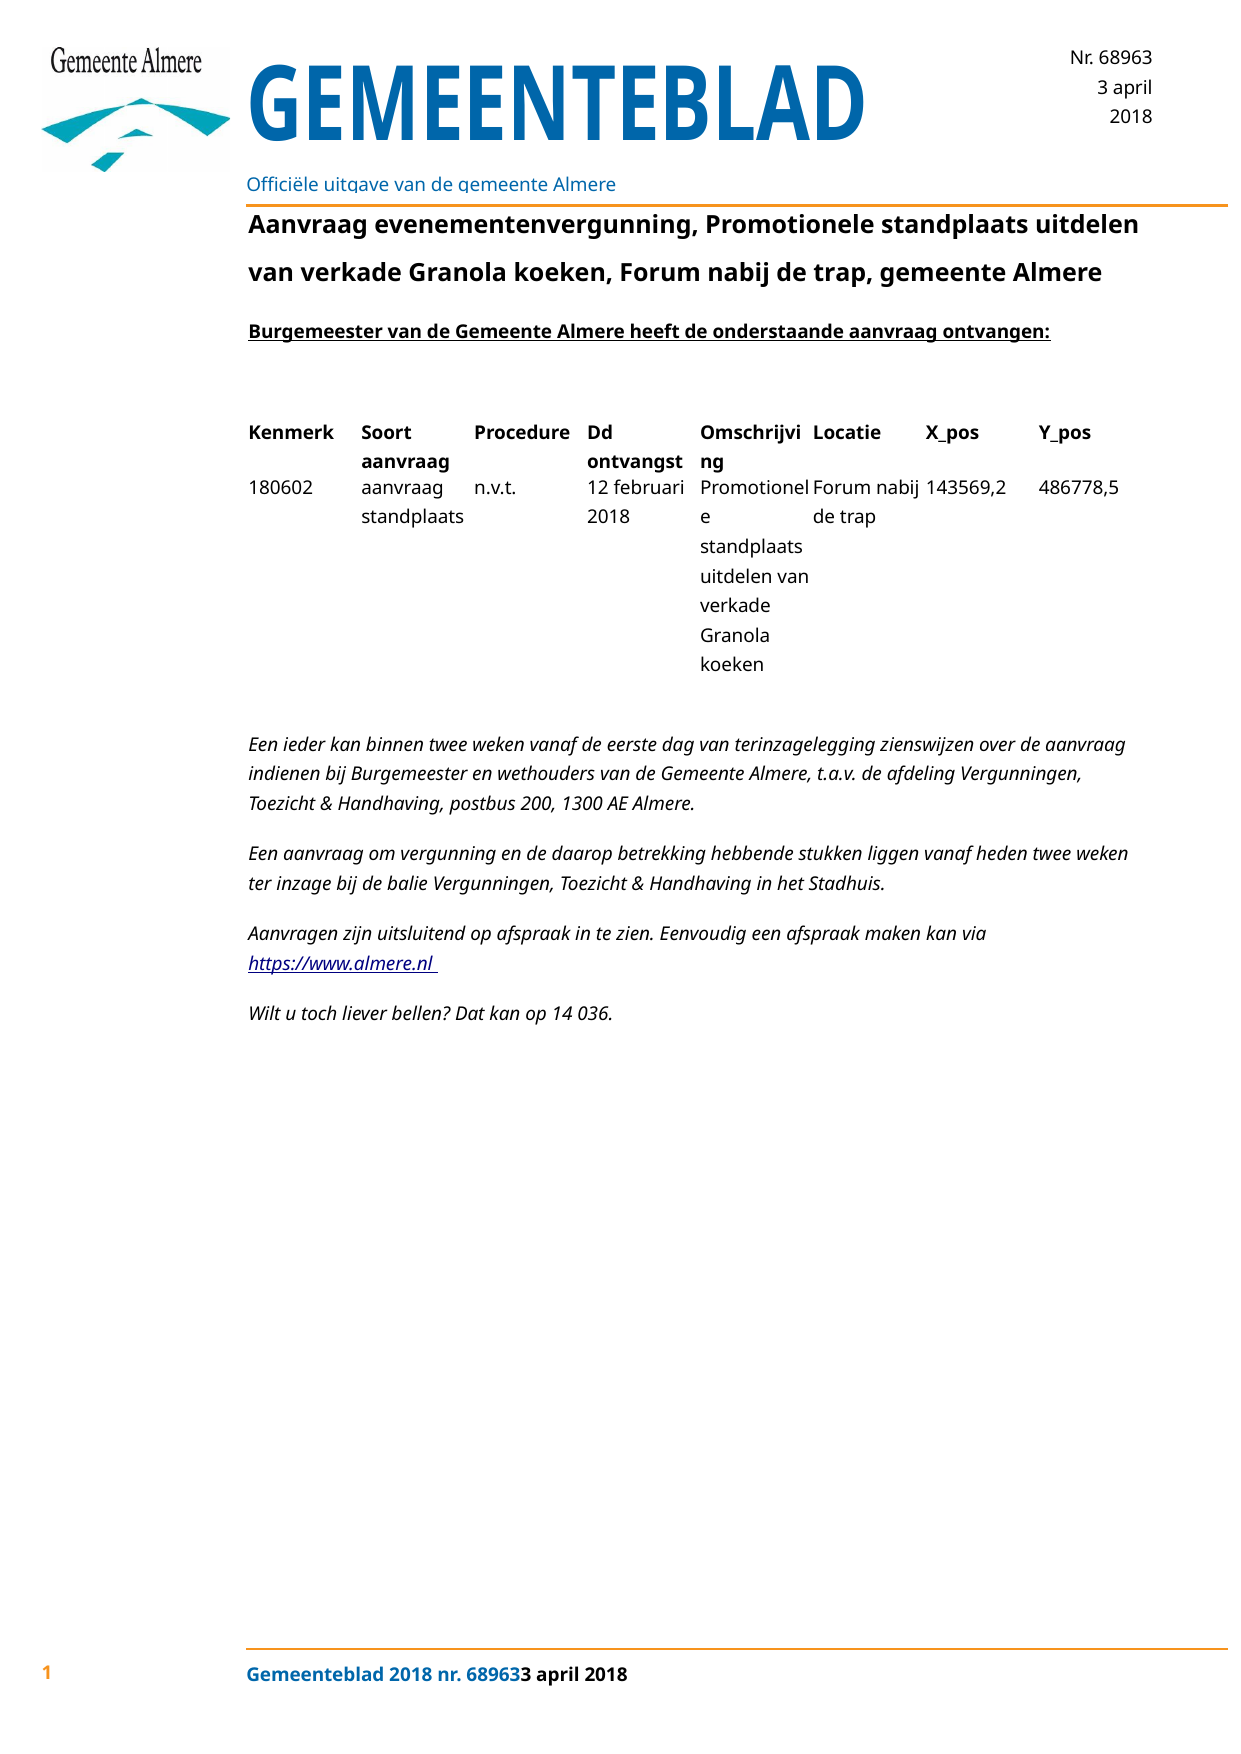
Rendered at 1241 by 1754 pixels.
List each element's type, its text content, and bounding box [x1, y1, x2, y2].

table_cell n.v.t. [474, 474, 587, 677]
text Aanvraag evenementenvergunning, Promotionele standplaats uitdelen van verkade Granola koeken, Forum nabij de trap, gemeente Almere [248, 207, 1152, 288]
table_cell aanvraag standplaats [361, 474, 474, 677]
table_header Kenmerk [248, 419, 361, 474]
table_header Dd ontvangst [587, 419, 700, 474]
table_header Procedure [474, 419, 587, 474]
table_header Soort aanvraag [361, 419, 474, 474]
table_header Locatie [813, 419, 926, 474]
table_cell Promotionele standplaats uitdelen van verkade Granola koeken [700, 474, 813, 677]
table_cell 143569,2 [926, 474, 1038, 677]
table_header Y_pos [1039, 419, 1152, 474]
table_header Omschrijving [700, 419, 813, 474]
text Aanvragen zijn uitsluitend op afspraak in te zien. Eenvoudig een afspraak maken kan via https://www.almere.nl [248, 921, 1152, 976]
text Een aanvraag om vergunning en de daarop betrekking hebbende stukken liggen vanaf heden twee weken ter inzage bij de balie Vergunningen, Toezicht & Handhaving in het Stadhuis. [248, 841, 1152, 896]
table_header X_pos [926, 419, 1038, 474]
text Een ieder kan binnen twee weken vanaf de eerste dag van terinzagelegging zienswijzen over de aanvraag indienen bij Burgemeester en wethouders van de Gemeente Almere, t.a.v. de afdeling Vergunningen, Toezicht & Handhaving, postbus 200, 1300 AE Almere. [248, 731, 1152, 816]
table_cell Forum nabij de trap [813, 474, 926, 677]
table_cell 12 februari 2018 [587, 474, 700, 677]
table_cell 180602 [248, 474, 361, 677]
table_cell 486778,5 [1039, 474, 1152, 677]
picture [41, 47, 231, 172]
text Burgemeester van de Gemeente Almere heeft de onderstaande aanvraag ontvangen: [248, 318, 1152, 344]
text Wilt u toch liever bellen? Dat kan op 14 036. [248, 1001, 1152, 1026]
